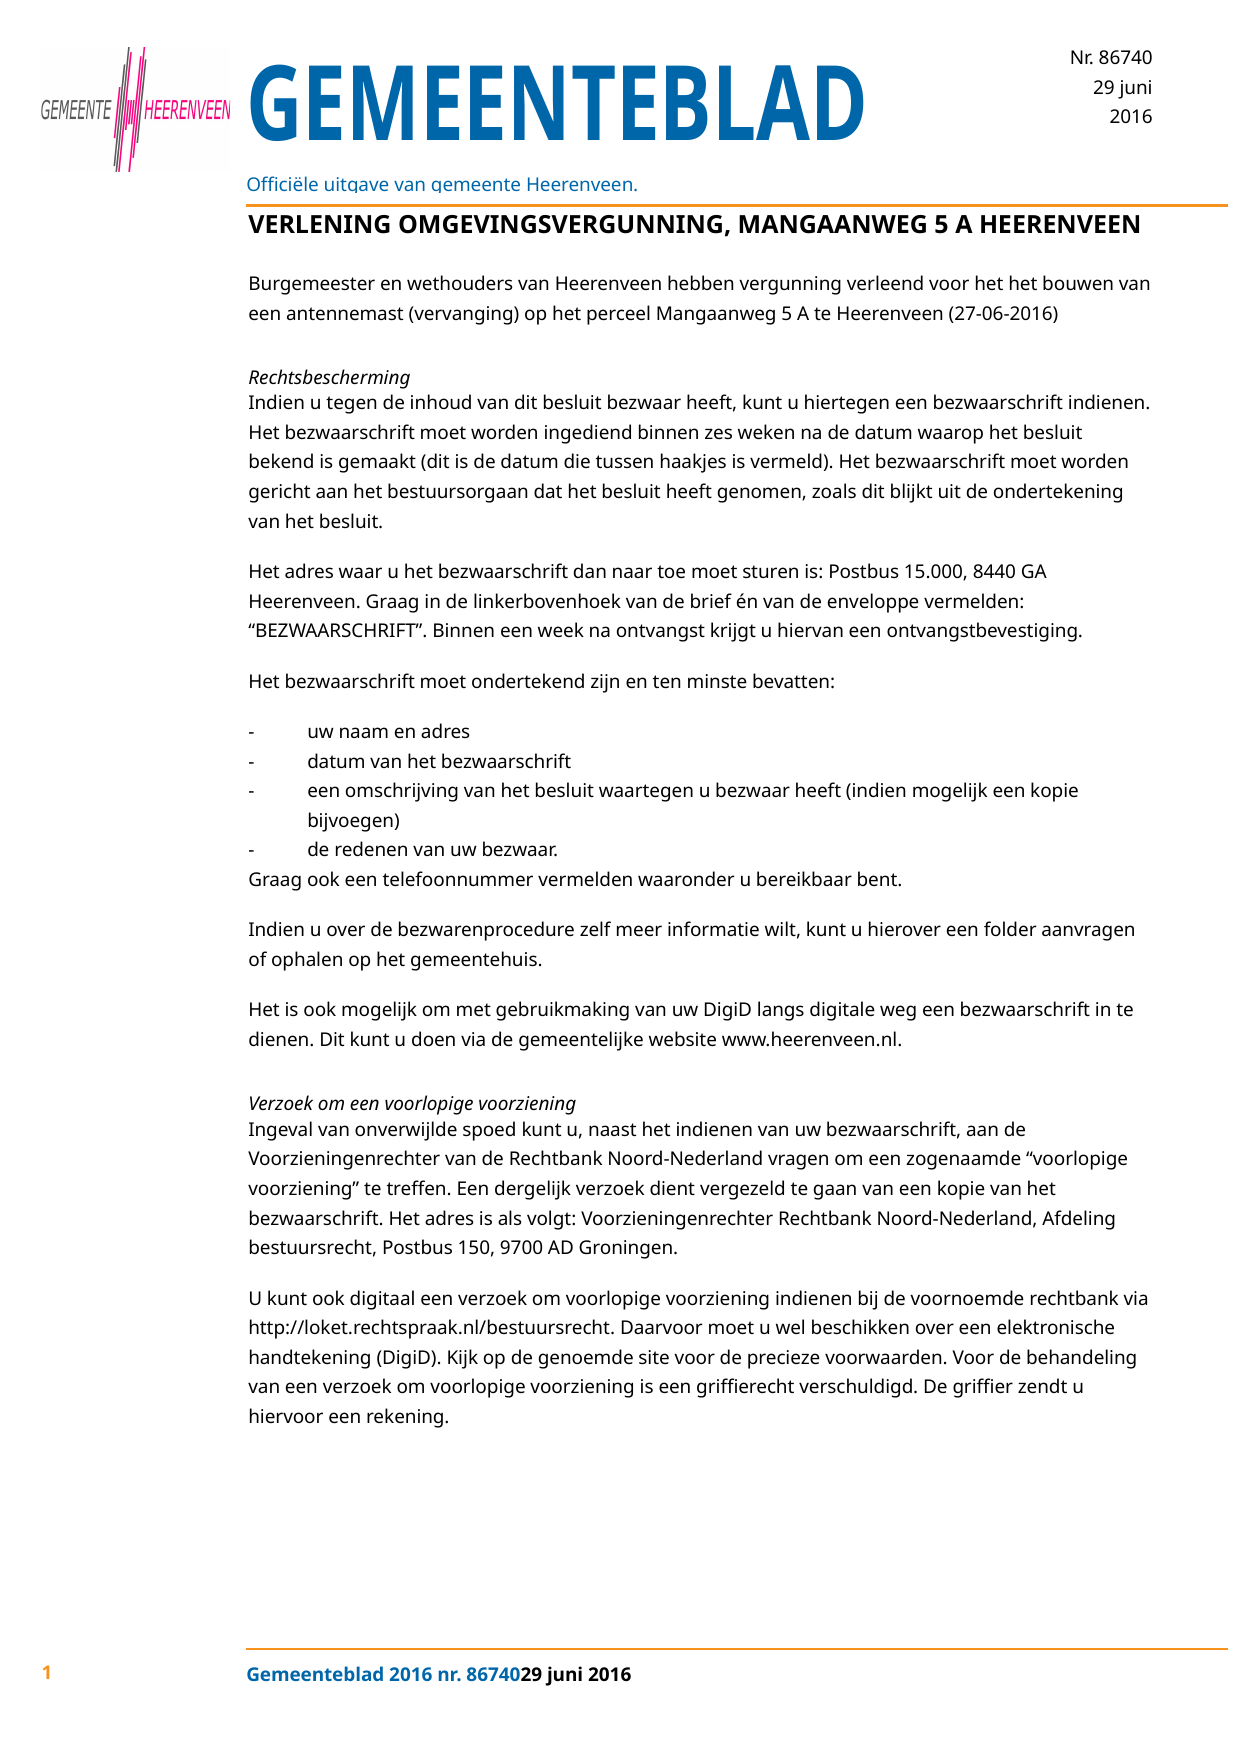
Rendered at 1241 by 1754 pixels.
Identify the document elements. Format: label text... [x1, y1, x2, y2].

list de redenen van uw bezwaar. [248, 837, 1152, 862]
text Graag ook een telefoonnummer vermelden waaronder u bereikbaar bent. [248, 866, 1152, 892]
text Rechtsbescherming [248, 364, 1152, 389]
text Burgemeester en wethouders van Heerenveen hebben vergunning verleend voor het het bouwen van een antennemast (vervanging) op het perceel Mangaanweg 5 A te Heerenveen (27-06-2016) [248, 270, 1152, 326]
text Indien u over de bezwarenprocedure zelf meer informatie wilt, kunt u hierover een folder aanvragen of ophalen op het gemeentehuis. [248, 917, 1152, 972]
text Ingeval van onverwijlde spoed kunt u, naast het indienen van uw bezwaarschrift, aan de Voorzieningenrechter van de Rechtbank Noord-Nederland vragen om een zogenaamde “voorlopige voorziening” te treffen. Een dergelijk verzoek dient vergezeld te gaan van een kopie van het bezwaarschrift. Het adres is als volgt: Voorzieningenrechter Rechtbank Noord-Nederland, Afdeling bestuursrecht, Postbus 150, 9700 AD Groningen. [248, 1116, 1152, 1260]
text Indien u tegen de inhoud van dit besluit bezwaar heeft, kunt u hiertegen een bezwaarschrift indienen. Het bezwaarschrift moet worden ingediend binnen zes weken na de datum waarop het besluit bekend is gemaakt (dit is de datum die tussen haakjes is vermeld). Het bezwaarschrift moet worden gericht aan het bestuursorgaan dat het besluit heeft genomen, zoals dit blijkt uit de ondertekening van het besluit. [248, 389, 1152, 534]
text U kunt ook digitaal een verzoek om voorlopige voorziening indienen bij de voornoemde rechtbank via http://loket.rechtspraak.nl/bestuursrecht. Daarvoor moet u wel beschikken over een elektronische handtekening (DigiD). Kijk op de genoemde site voor de precieze voorwaarden. Voor de behandeling van een verzoek om voorlopige voorziening is een griffierecht verschuldigd. De griffier zendt u hiervoor een rekening. [248, 1285, 1152, 1429]
text VERLENING OMGEVINGSVERGUNNING, MANGAANWEG 5 A HEERENVEEN [248, 207, 1152, 241]
text Verzoek om een voorlopige voorziening [248, 1090, 1152, 1116]
text Het bezwaarschrift moet ondertekend zijn en ten minste bevatten: [248, 668, 1152, 694]
list datum van het bezwaarschrift [248, 748, 1152, 774]
picture [41, 47, 231, 172]
list een omschrijving van het besluit waartegen u bezwaar heeft (indien mogelijk een kopie bijvoegen) [248, 777, 1152, 833]
list uw naam en adres [248, 718, 1152, 744]
text Het adres waar u het bezwaarschrift dan naar toe moet sturen is: Postbus 15.000, 8440 GA Heerenveen. Graag in de linkerbovenhoek van de brief én van de enveloppe vermelden: “BEZWAARSCHRIFT”. Binnen een week na ontvangst krijgt u hiervan een ontvangstbevestiging. [248, 558, 1152, 643]
text Het is ook mogelijk om met gebruikmaking van uw DigiD langs digitale weg een bezwaarschrift in te dienen. Dit kunt u doen via de gemeentelijke website www.heerenveen.nl. [248, 997, 1152, 1052]
